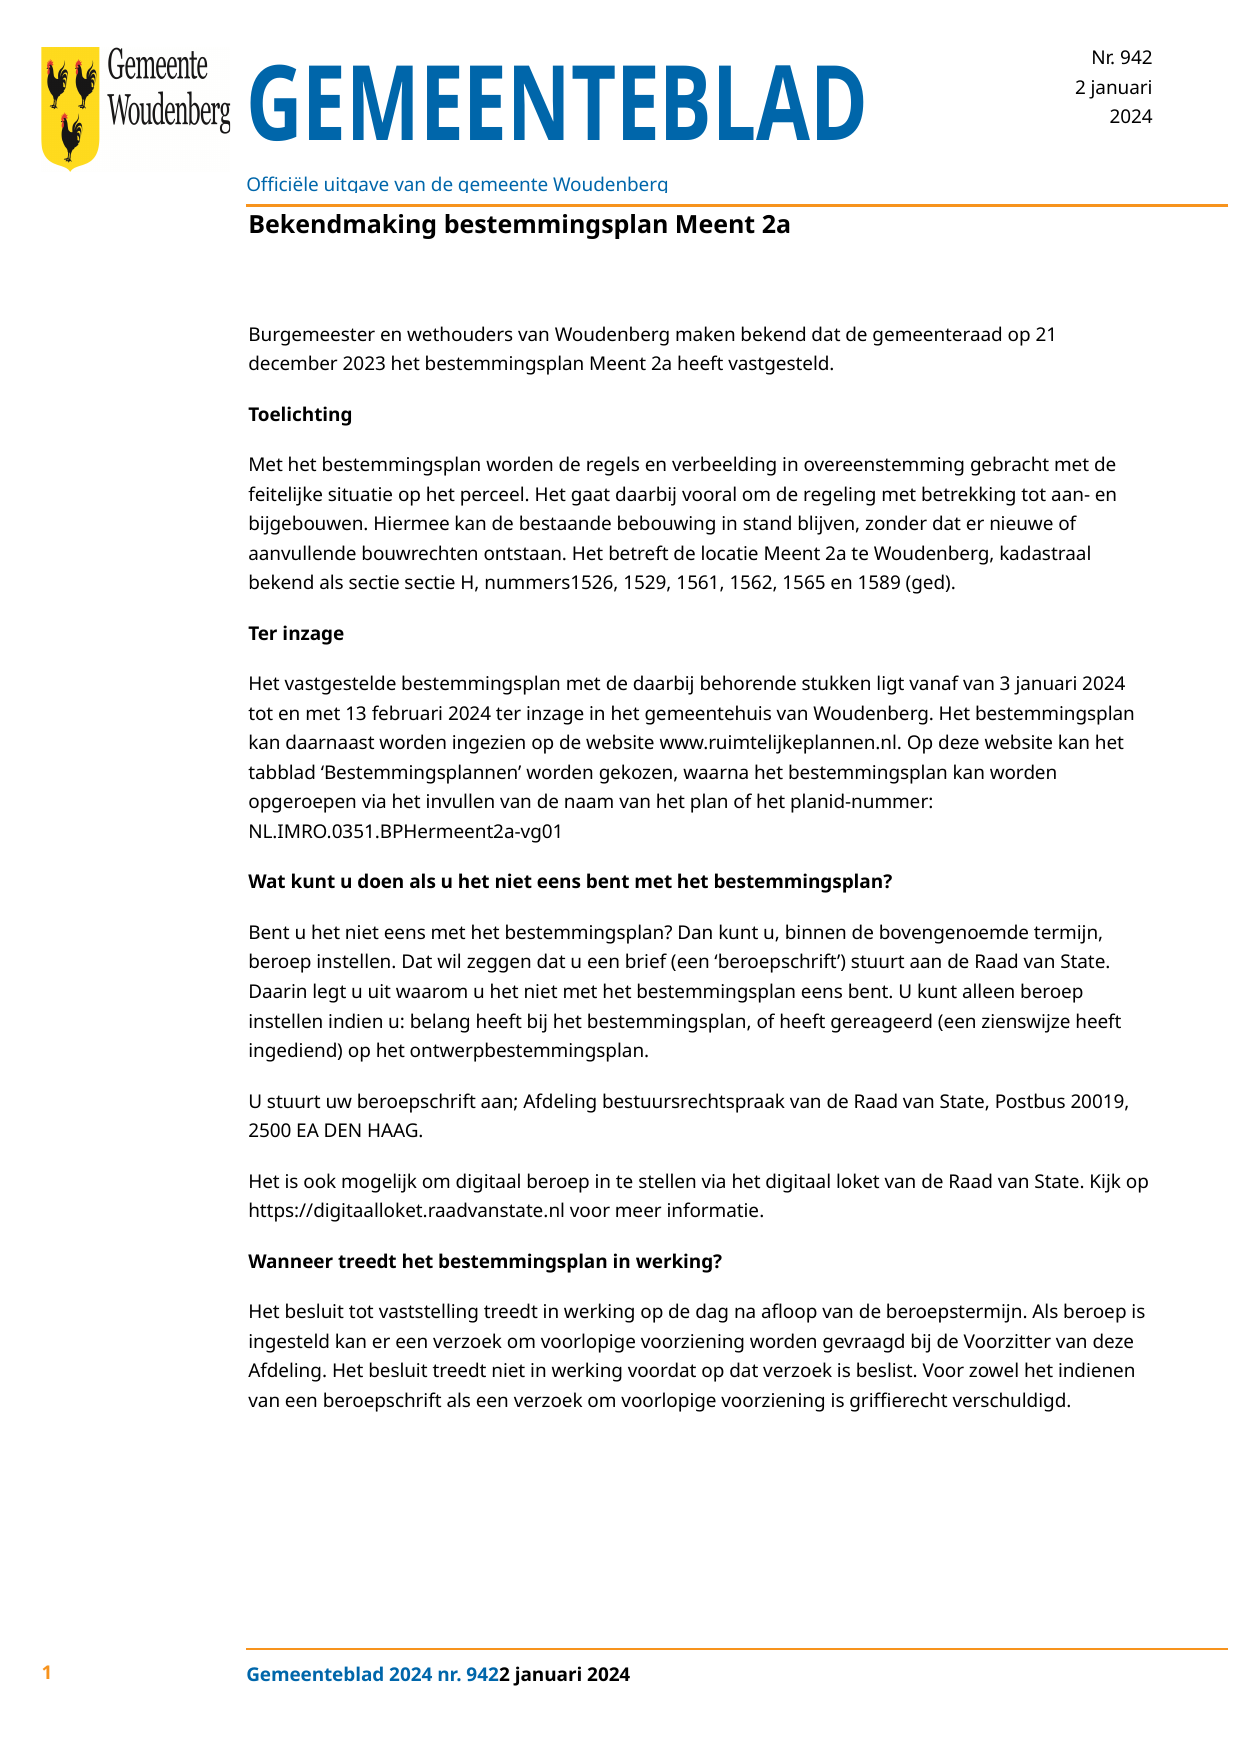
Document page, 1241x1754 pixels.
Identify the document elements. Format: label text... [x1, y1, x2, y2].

text Burgemeester en wethouders van Woudenberg maken bekend dat de gemeenteraad op 21 december 2023 het bestemmingsplan Meent 2a heeft vastgesteld. [248, 321, 1152, 376]
text Het besluit tot vaststelling treedt in werking op de dag na afloop van de beroepstermijn. Als beroep is ingesteld kan er een verzoek om voorlopige voorziening worden gevraagd bij de Voorzitter van deze Afdeling. Het besluit treedt niet in werking voordat op dat verzoek is beslist. Voor zowel het indienen van een beroepschrift als een verzoek om voorlopige voorziening is griffierecht verschuldigd. [248, 1298, 1152, 1413]
picture [41, 47, 231, 172]
text Wat kunt u doen als u het niet eens bent met het bestemmingsplan? [248, 869, 1152, 894]
text Wanneer treedt het bestemmingsplan in werking? [248, 1248, 1152, 1273]
text Het vastgestelde bestemmingsplan met de daarbij behorende stukken ligt vanaf van 3 januari 2024 tot en met 13 februari 2024 ter inzage in het gemeentehuis van Woudenberg. Het bestemmingsplan kan daarnaast worden ingezien op de website www.ruimtelijkeplannen.nl. Op deze website kan het tabblad ‘Bestemmingsplannen’ worden gekozen, waarna het bestemmingsplan kan worden opgeroepen via het invullen van de naam van het plan of het planid-nummer: NL.IMRO.0351.BPHermeent2a-vg01 [248, 670, 1152, 844]
text Bekendmaking bestemmingsplan Meent 2a [248, 207, 1152, 241]
text Het is ook mogelijk om digitaal beroep in te stellen via het digitaal loket van de Raad van State. Kijk op https://digitaalloket.raadvanstate.nl voor meer informatie. [248, 1168, 1152, 1223]
text Met het bestemmingsplan worden de regels en verbeelding in overeenstemming gebracht met de feitelijke situatie op het perceel. Het gaat daarbij vooral om de regeling met betrekking tot aan- en bijgebouwen. Hiermee kan de bestaande bebouwing in stand blijven, zonder dat er nieuwe of aanvullende bouwrechten ontstaan. Het betreft de locatie Meent 2a te Woudenberg, kadastraal bekend als sectie sectie H, nummers1526, 1529, 1561, 1562, 1565 en 1589 (ged). [248, 451, 1152, 595]
text Toelichting [248, 401, 1152, 426]
text U stuurt uw beroepschrift aan; Afdeling bestuursrechtspraak van de Raad van State, Postbus 20019, 2500 EA DEN HAAG. [248, 1088, 1152, 1143]
text Ter inzage [248, 620, 1152, 646]
text Bent u het niet eens met het bestemmingsplan? Dan kunt u, binnen de bovengenoemde termijn, beroep instellen. Dat wil zeggen dat u een brief (een ‘beroepschrift’) stuurt aan de Raad van State. Daarin legt u uit waarom u het niet met het bestemmingsplan eens bent. U kunt alleen beroep instellen indien u: belang heeft bij het bestemmingsplan, of heeft gereageerd (een zienswijze heeft ingediend) op het ontwerpbestemmingsplan. [248, 919, 1152, 1063]
